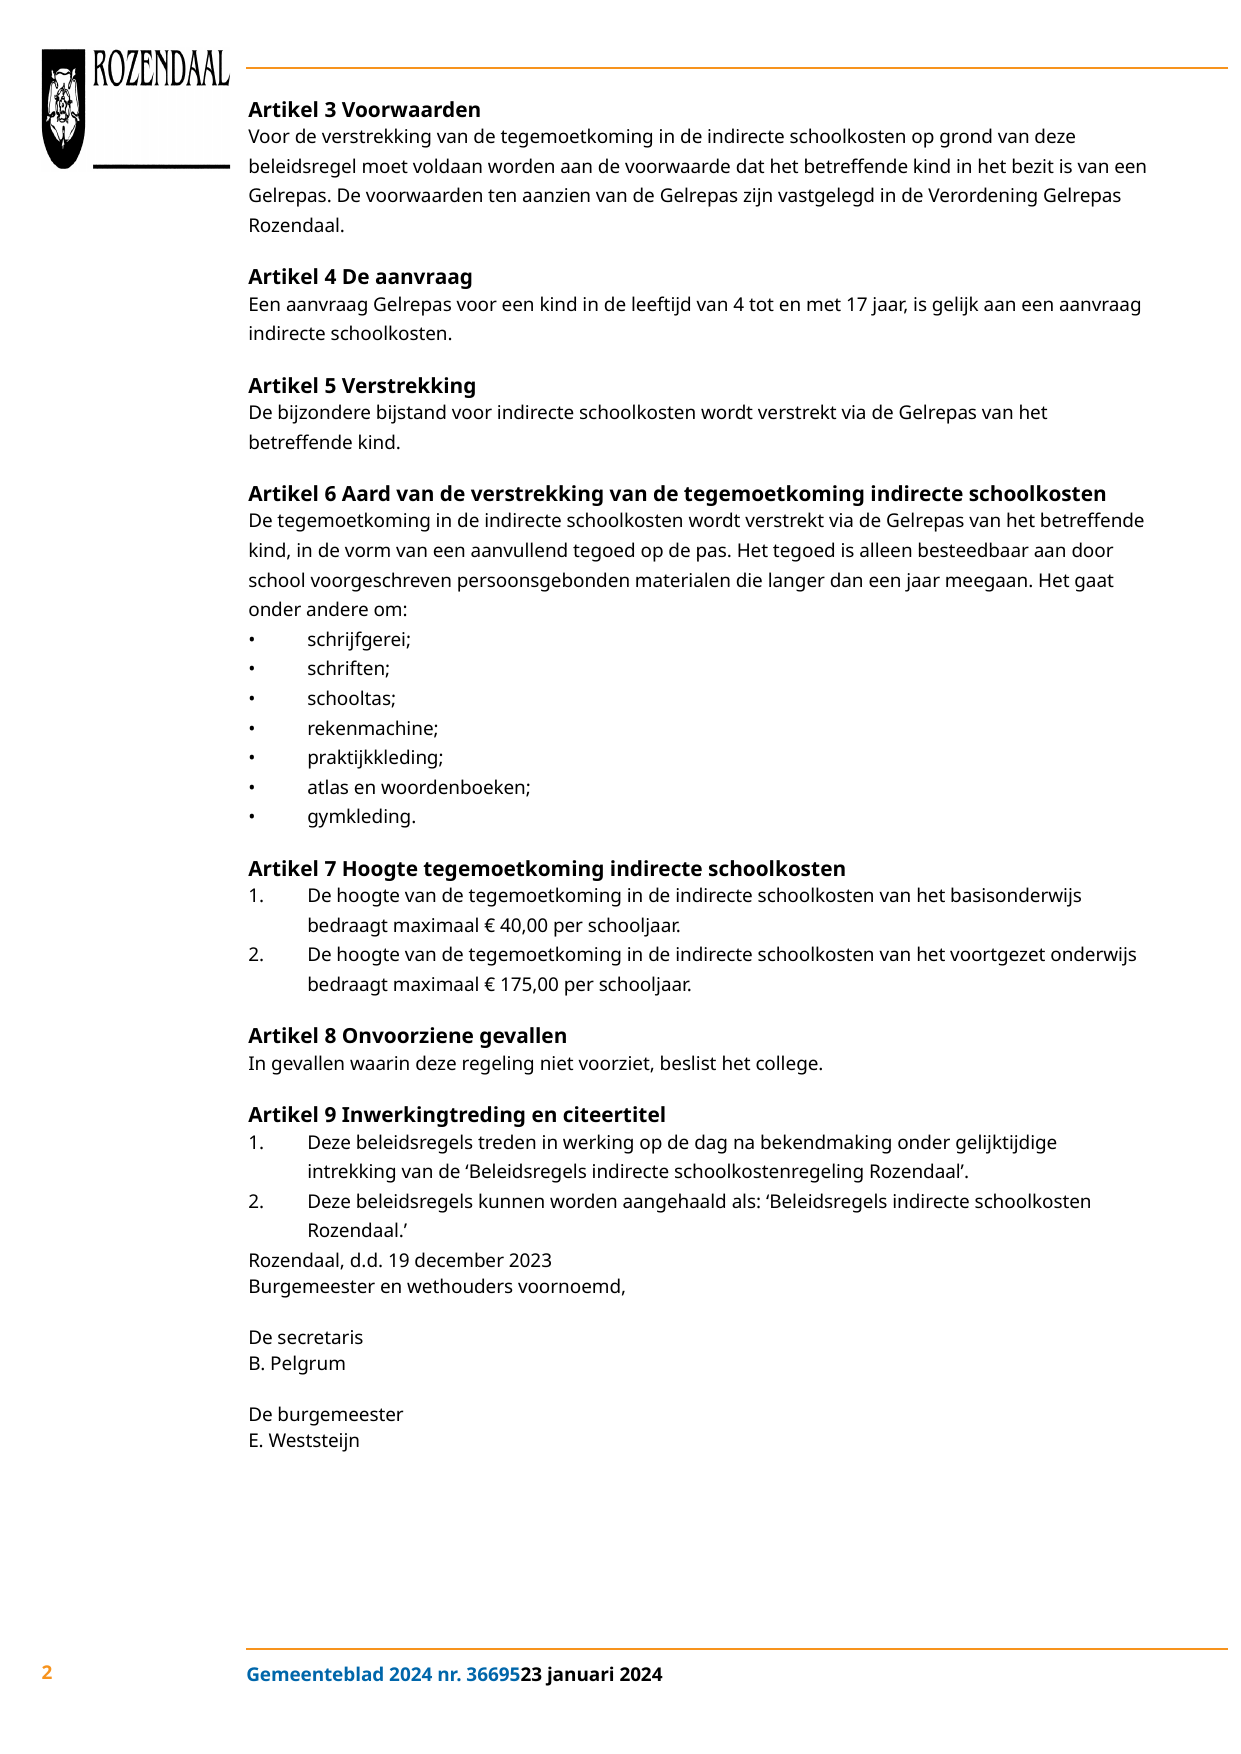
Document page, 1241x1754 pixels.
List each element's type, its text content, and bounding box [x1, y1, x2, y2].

list De hoogte van de tegemoetkoming in de indirecte schoolkosten van het basisonderwijs bedraagt maximaal € 40,00 per schooljaar. [248, 882, 1152, 938]
text De tegemoetkoming in de indirecte schoolkosten wordt verstrekt via de Gelrepas van het betreffende kind, in de vorm van een aanvullend tegoed op de pas. Het tegoed is alleen besteedbaar aan door school voorgeschreven persoonsgebonden materialen die langer dan een jaar meegaan. Het gaat onder andere om: [248, 508, 1152, 622]
text In gevallen waarin deze regeling niet voorziet, beslist het college. [248, 1050, 1152, 1076]
list Deze beleidsregels treden in werking op de dag na bekendmaking onder gelijktijdige intrekking van de ‘Beleidsregels indirecte schoolkostenregeling Rozendaal’. [248, 1129, 1152, 1184]
text Artikel 6 Aard van de verstrekking van de tegemoetkoming indirecte schoolkosten [248, 479, 1152, 508]
text De secretaris [248, 1324, 1152, 1350]
list De hoogte van de tegemoetkoming in de indirecte schoolkosten van het voortgezet onderwijs bedraagt maximaal € 175,00 per schooljaar. [248, 942, 1152, 997]
text Artikel 7 Hoogte tegemoetkoming indirecte schoolkosten [248, 854, 1152, 882]
list schriften; [248, 656, 1152, 681]
list rekenmachine; [248, 715, 1152, 741]
text B. Pelgrum [248, 1350, 1152, 1376]
text Artikel 9 Inwerkingtreding en citeertitel [248, 1100, 1152, 1129]
list schrijfgerei; [248, 626, 1152, 652]
text Artikel 8 Onvoorziene gevallen [248, 1022, 1152, 1050]
text Rozendaal, d.d. 19 december 2023 [248, 1247, 1152, 1273]
text Artikel 4 De aanvraag [248, 262, 1152, 291]
list gymkleding. [248, 803, 1152, 829]
text De burgemeester [248, 1402, 1152, 1427]
list Deze beleidsregels kunnen worden aangehaald als: ‘Beleidsregels indirecte schoolkosten Rozendaal.’ [248, 1188, 1152, 1243]
text Voor de verstrekking van de tegemoetkoming in de indirecte schoolkosten op grond van deze beleidsregel moet voldaan worden aan de voorwaarde dat het betreffende kind in het bezit is van een Gelrepas. De voorwaarden ten aanzien van de Gelrepas zijn vastgelegd in de Verordening Gelrepas Rozendaal. [248, 123, 1152, 238]
text De bijzondere bijstand voor indirecte schoolkosten wordt verstrekt via de Gelrepas van het betreffende kind. [248, 399, 1152, 454]
list atlas en woordenboeken; [248, 774, 1152, 800]
text Een aanvraag Gelrepas voor een kind in de leeftijd van 4 tot en met 17 jaar, is gelijk aan een aanvraag indirecte schoolkosten. [248, 291, 1152, 346]
text Artikel 3 Voorwaarden [248, 95, 1152, 123]
picture [41, 47, 231, 172]
text E. Weststeijn [248, 1427, 1152, 1453]
text Burgemeester en wethouders voornoemd, [248, 1273, 1152, 1299]
text Artikel 5 Verstrekking [248, 371, 1152, 399]
list praktijkkleding; [248, 744, 1152, 770]
list schooltas; [248, 685, 1152, 711]
